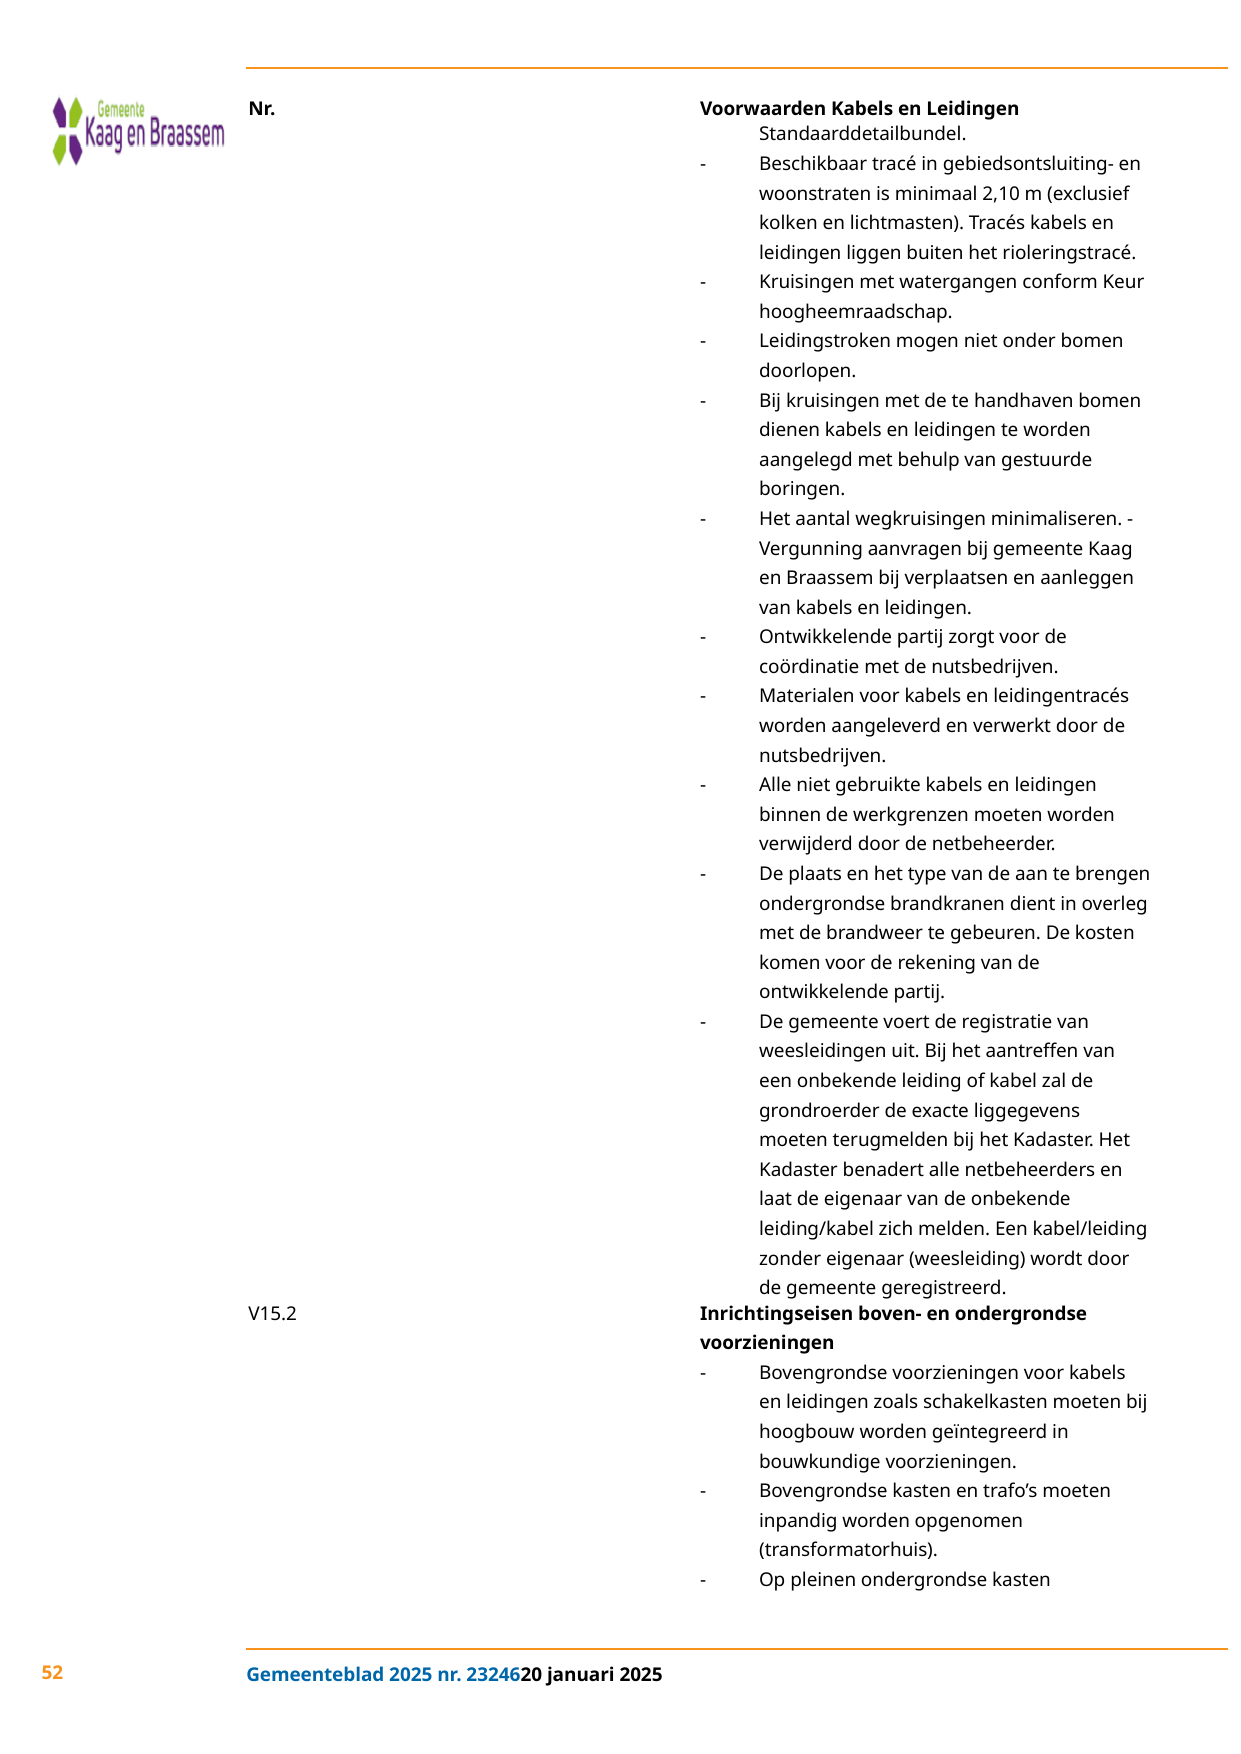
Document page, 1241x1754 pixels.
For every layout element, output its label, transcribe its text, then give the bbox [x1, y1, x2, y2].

table_cell V15.2 [248, 1300, 700, 1592]
picture [41, 47, 231, 172]
table_cell Inrichtingseisen boven- en ondergrondse voorzieningen Bovengrondse voorzieningen voor kabels en leidingen zoals schakelkasten moeten bij hoogbouw worden geïntegreerd in bouwkundige voorzieningen. Bovengrondse kasten en trafo’s moeten inpandig worden opgenomen (transformatorhuis). Op pleinen ondergrondse kasten [700, 1300, 1152, 1592]
table_header Nr. [248, 95, 700, 121]
table_cell Standaarddetailbundel. Beschikbaar tracé in gebiedsontsluiting- en woonstraten is minimaal 2,10 m (exclusief kolken en lichtmasten). Tracés kabels en leidingen liggen buiten het rioleringstracé. Kruisingen met watergangen conform Keur hoogheemraadschap. Leidingstroken mogen niet onder bomen doorlopen. Bij kruisingen met de te handhaven bomen dienen kabels en leidingen te worden aangelegd met behulp van gestuurde boringen. Het aantal wegkruisingen minimaliseren. - Vergunning aanvragen bij gemeente Kaag en Braassem bij verplaatsen en aanleggen van kabels en leidingen. Ontwikkelende partij zorgt voor de coördinatie met de nutsbedrijven. Materialen voor kabels en leidingentracés worden aangeleverd en verwerkt door de nutsbedrijven. Alle niet gebruikte kabels en leidingen binnen de werkgrenzen moeten worden verwijderd door de netbeheerder. De plaats en het type van de aan te brengen ondergrondse brandkranen dient in overleg met de brandweer te gebeuren. De kosten komen voor de rekening van de ontwikkelende partij. De gemeente voert de registratie van weesleidingen uit. Bij het aantreffen van een onbekende leiding of kabel zal de grondroerder de exacte liggegevens moeten terugmelden bij het Kadaster. Het Kadaster benadert alle netbeheerders en laat de eigenaar van de onbekende leiding/kabel zich melden. Een kabel/leiding zonder eigenaar (weesleiding) wordt door de gemeente geregistreerd. [700, 121, 1152, 1300]
table_cell [248, 121, 700, 1300]
table_header Voorwaarden Kabels en Leidingen [700, 95, 1152, 121]
